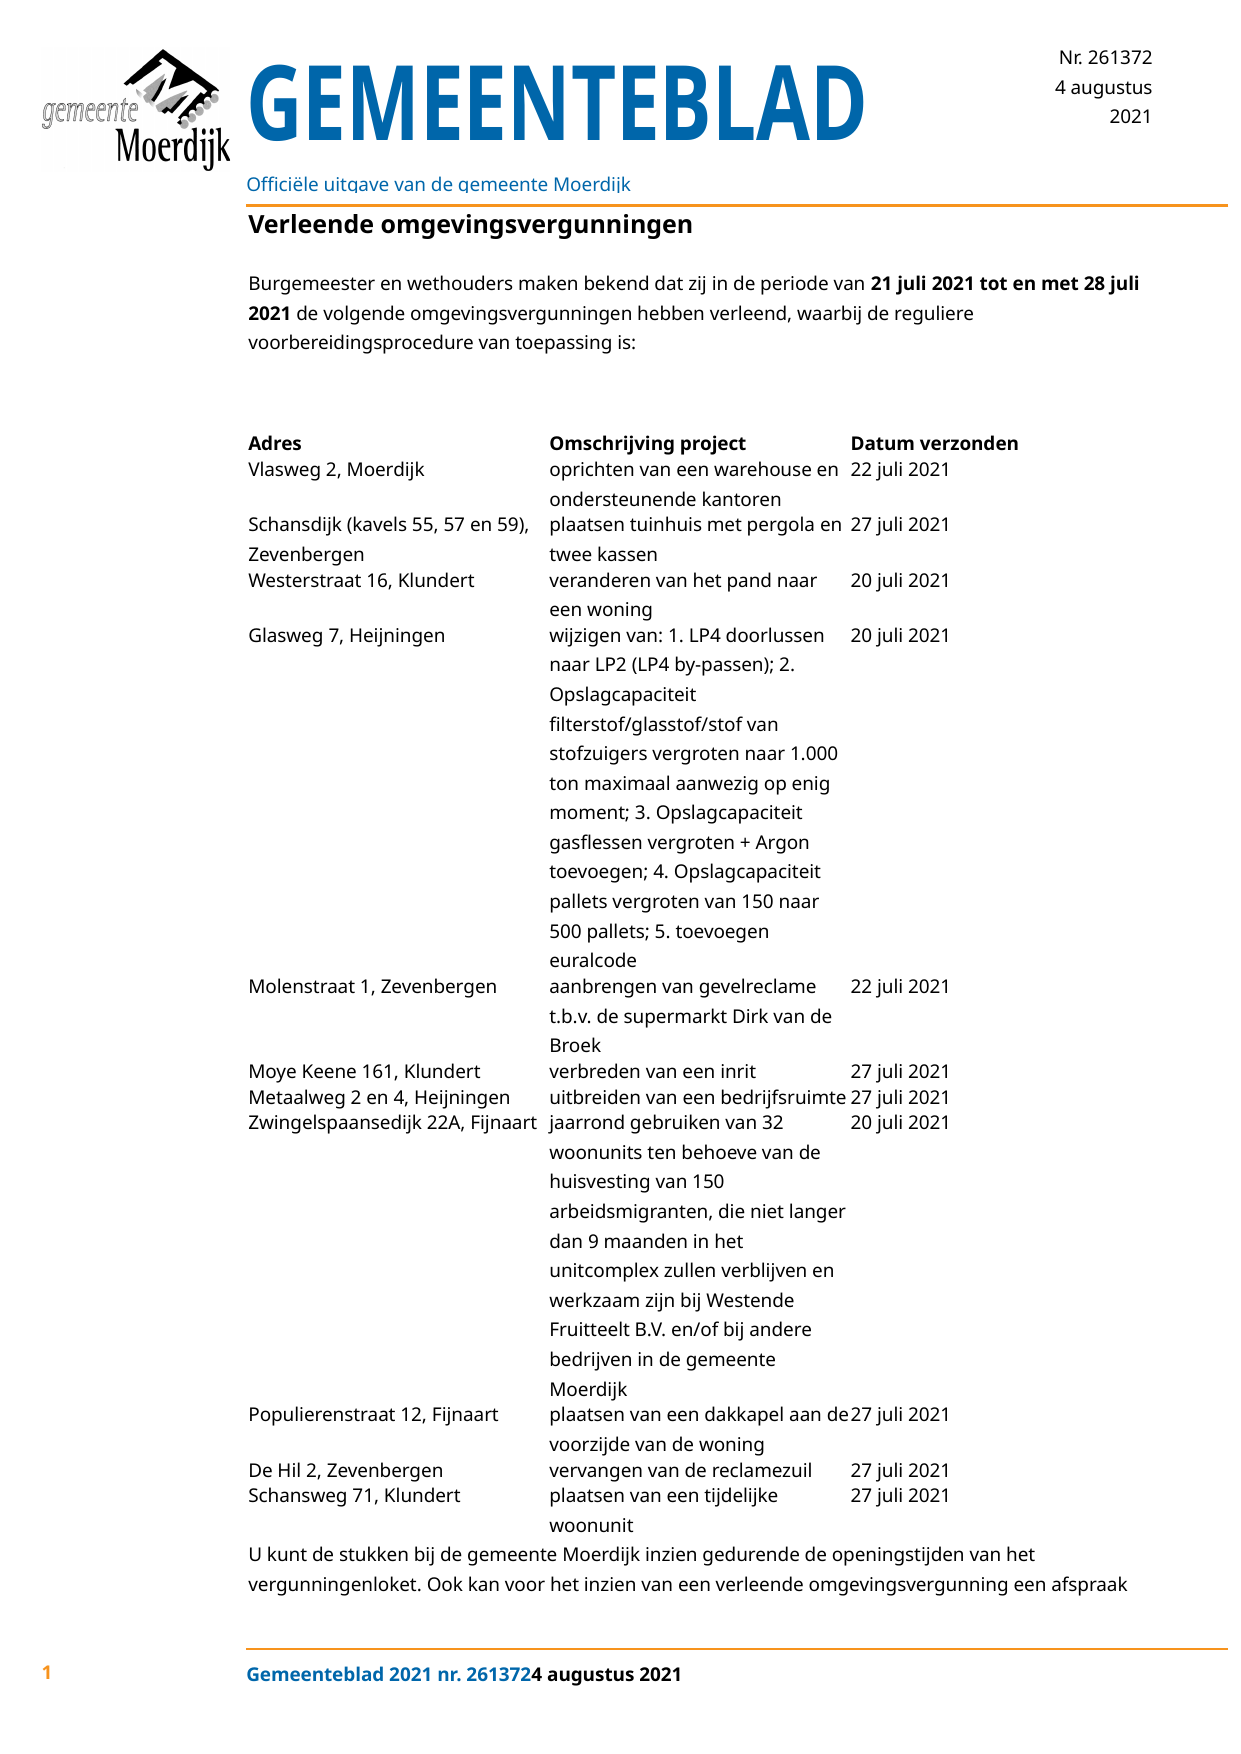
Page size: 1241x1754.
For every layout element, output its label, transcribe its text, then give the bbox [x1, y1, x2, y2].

text Verleende omgevingsvergunningen [248, 207, 1152, 241]
table_cell veranderen van het pand naar een woning [549, 567, 850, 622]
table_cell wijzigen van: 1. LP4 doorlussen naar LP2 (LP4 by-passen); 2. Opslagcapaciteit filterstof/glasstof/stof van stofzuigers vergroten naar 1.000 ton maximaal aanwezig op enig moment; 3. Opslagcapaciteit gasflessen vergroten + Argon toevoegen; 4. Opslagcapaciteit pallets vergroten van 150 naar 500 pallets; 5. toevoegen euralcode [549, 622, 850, 973]
table_cell Populierenstraat 12, Fijnaart [248, 1402, 549, 1457]
table_cell 27 juli 2021 [850, 1058, 1152, 1084]
table_header Datum verzonden [850, 430, 1152, 456]
text Burgemeester en wethouders maken bekend dat zij in de periode van 21 juli 2021 tot en met 28 juli 2021 de volgende omgevingsvergunningen hebben verleend, waarbij de reguliere voorbereidingsprocedure van toepassing is: [248, 270, 1152, 355]
table_header Adres [248, 430, 549, 456]
table_cell 20 juli 2021 [850, 1110, 1152, 1402]
table_cell Schansdijk (kavels 55, 57 en 59), Zevenbergen [248, 511, 549, 567]
picture [41, 47, 231, 172]
table_cell verbreden van een inrit [549, 1058, 850, 1084]
table_cell aanbrengen van gevelreclame t.b.v. de supermarkt Dirk van de Broek [549, 973, 850, 1058]
table_cell Moye Keene 161, Klundert [248, 1058, 549, 1084]
table_cell oprichten van een warehouse en ondersteunende kantoren [549, 456, 850, 511]
table_cell Vlasweg 2, Moerdijk [248, 456, 549, 511]
table_cell Metaalweg 2 en 4, Heijningen [248, 1084, 549, 1109]
table_cell 20 juli 2021 [850, 567, 1152, 622]
table_cell 27 juli 2021 [850, 1402, 1152, 1457]
table_header Omschrijving project [549, 430, 850, 456]
table_cell Zwingelspaansedijk 22A, Fijnaart [248, 1110, 549, 1402]
table_cell 27 juli 2021 [850, 1457, 1152, 1483]
table_cell Molenstraat 1, Zevenbergen [248, 973, 549, 1058]
table_cell 22 juli 2021 [850, 973, 1152, 1058]
table_cell 20 juli 2021 [850, 622, 1152, 973]
table_cell Westerstraat 16, Klundert [248, 567, 549, 622]
table_cell 27 juli 2021 [850, 1084, 1152, 1109]
table_cell jaarrond gebruiken van 32 woonunits ten behoeve van de huisvesting van 150 arbeidsmigranten, die niet langer dan 9 maanden in het unitcomplex zullen verblijven en werkzaam zijn bij Westende Fruitteelt B.V. en/of bij andere bedrijven in de gemeente Moerdijk [549, 1110, 850, 1402]
table_cell plaatsen van een tijdelijke woonunit [549, 1483, 850, 1538]
table_cell 27 juli 2021 [850, 511, 1152, 567]
table_cell vervangen van de reclamezuil [549, 1457, 850, 1483]
table_cell Schansweg 71, Klundert [248, 1483, 549, 1538]
table_cell 27 juli 2021 [850, 1483, 1152, 1538]
table_cell plaatsen van een dakkapel aan de voorzijde van de woning [549, 1402, 850, 1457]
text U kunt de stukken bij de gemeente Moerdijk inzien gedurende de openingstijden van het vergunningenloket. Ook kan voor het inzien van een verleende omgevingsvergunning een afspraak [248, 1541, 1152, 1596]
table_cell Glasweg 7, Heijningen [248, 622, 549, 973]
table_cell 22 juli 2021 [850, 456, 1152, 511]
table_cell De Hil 2, Zevenbergen [248, 1457, 549, 1483]
table_cell plaatsen tuinhuis met pergola en twee kassen [549, 511, 850, 567]
table_cell uitbreiden van een bedrijfsruimte [549, 1084, 850, 1109]
